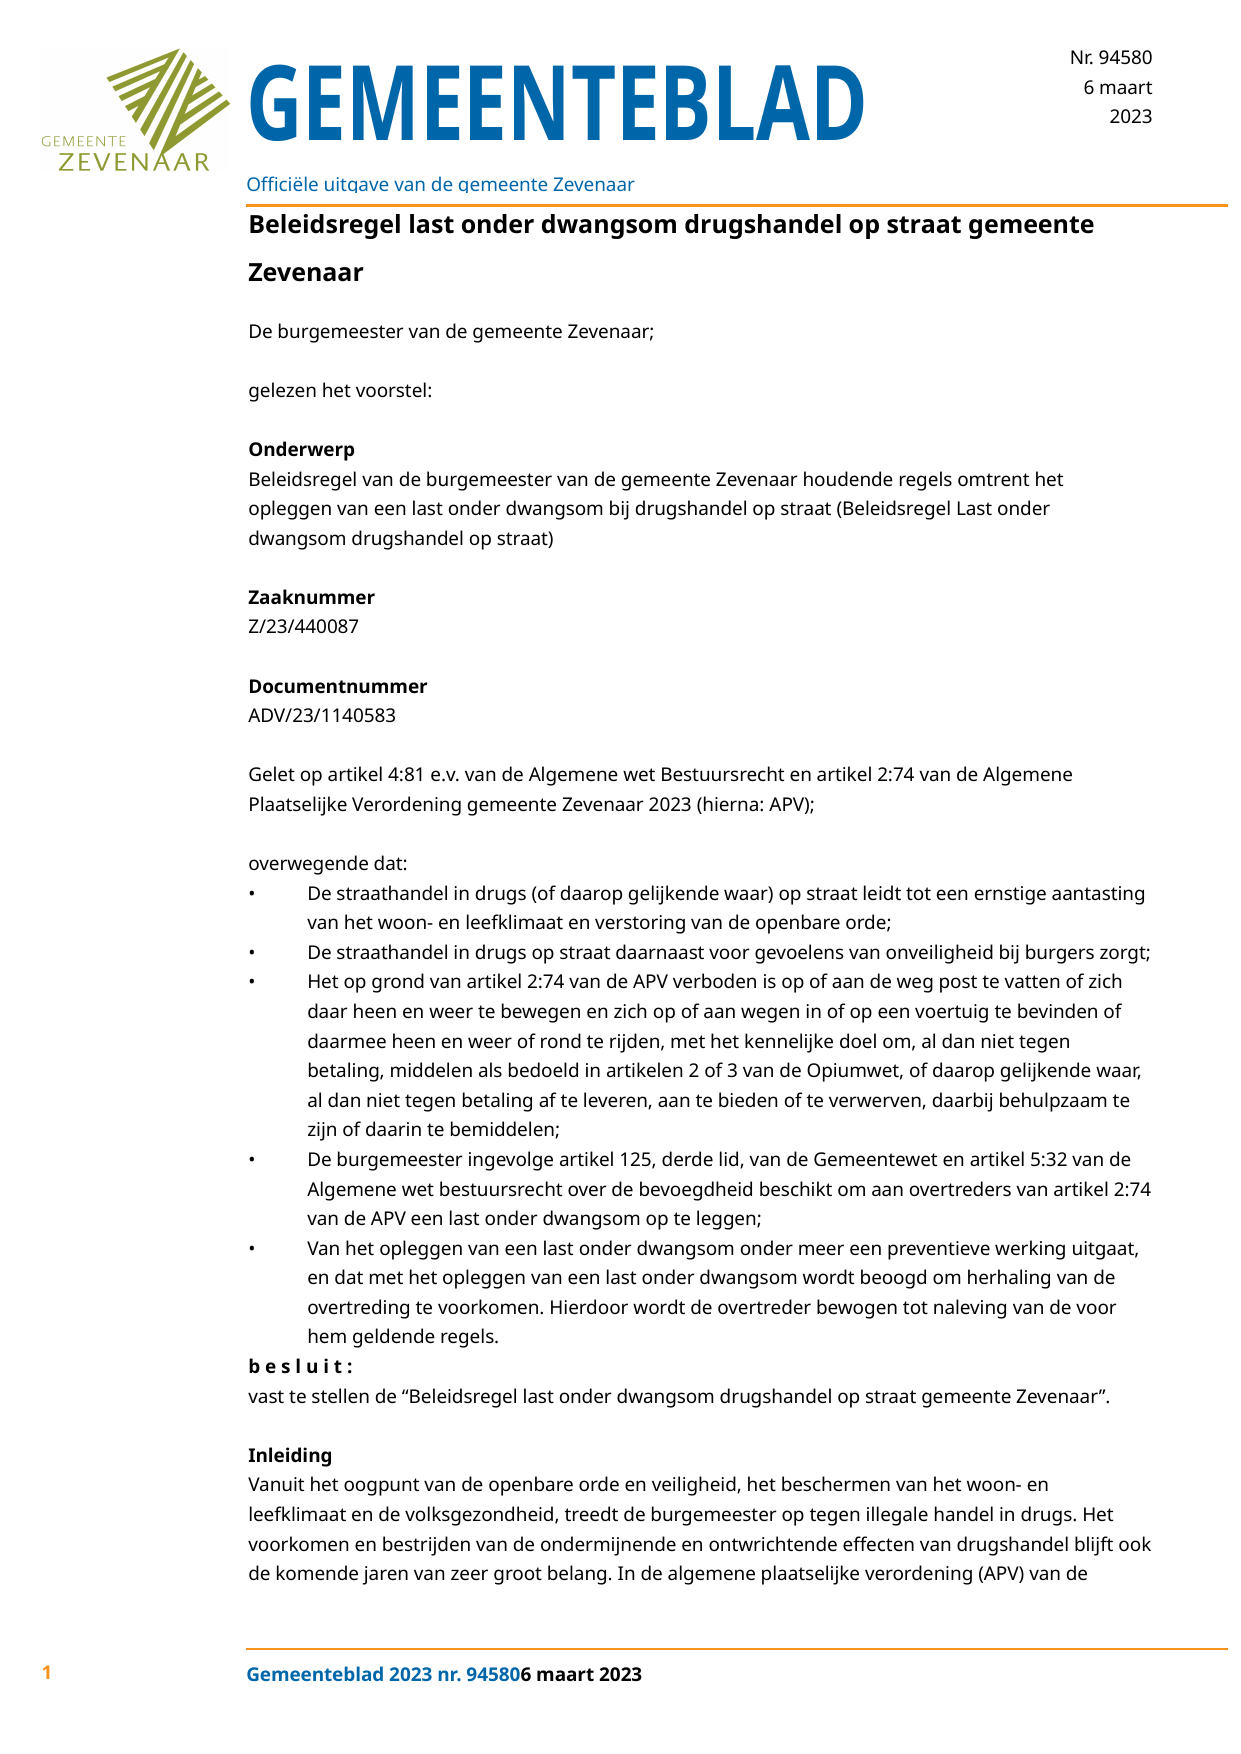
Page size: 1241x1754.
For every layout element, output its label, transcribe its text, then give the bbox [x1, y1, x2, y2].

text Documentnummer [248, 673, 1152, 699]
text De burgemeester van de gemeente Zevenaar; [248, 318, 1152, 344]
text overwegende dat: [248, 850, 1152, 876]
list De straathandel in drugs op straat daarnaast voor gevoelens van onveiligheid bij burgers zorgt; [248, 939, 1152, 965]
text Beleidsregel last onder dwangsom drugshandel op straat gemeente Zevenaar [248, 207, 1152, 288]
list De burgemeester ingevolge artikel 125, derde lid, van de Gemeentewet en artikel 5:32 van de Algemene wet bestuursrecht over de bevoegdheid beschikt om aan overtreders van artikel 2:74 van de APV een last onder dwangsom op te leggen; [248, 1146, 1152, 1231]
list Van het opleggen van een last onder dwangsom onder meer een preventieve werking uitgaat, en dat met het opleggen van een last onder dwangsom wordt beoogd om herhaling van de overtreding te voorkomen. Hierdoor wordt de overtreder bewogen tot naleving van de voor hem geldende regels. [248, 1235, 1152, 1349]
text Zaaknummer [248, 584, 1152, 610]
text vast te stellen de “Beleidsregel last onder dwangsom drugshandel op straat gemeente Zevenaar”. [248, 1383, 1152, 1409]
list Het op grond van artikel 2:74 van de APV verboden is op of aan de weg post te vatten of zich daar heen en weer te bewegen en zich op of aan wegen in of op een voertuig te bevinden of daarmee heen en weer of rond te rijden, met het kennelijke doel om, al dan niet tegen betaling, middelen als bedoeld in artikelen 2 of 3 van de Opiumwet, of daarop gelijkende waar, al dan niet tegen betaling af te leveren, aan te bieden of te verwerven, daarbij behulpzaam te zijn of daarin te bemiddelen; [248, 969, 1152, 1142]
text Beleidsregel van de burgemeester van de gemeente Zevenaar houdende regels omtrent het opleggen van een last onder dwangsom bij drugshandel op straat (Beleidsregel Last onder dwangsom drugshandel op straat) [248, 466, 1152, 551]
text Z/23/440087 [248, 614, 1152, 639]
picture [41, 47, 231, 172]
list De straathandel in drugs (of daarop gelijkende waar) op straat leidt tot een ernstige aantasting van het woon- en leefklimaat en verstoring van de openbare orde; [248, 880, 1152, 935]
text Vanuit het oogpunt van de openbare orde en veiligheid, het beschermen van het woon- en leefklimaat en de volksgezondheid, treedt de burgemeester op tegen illegale handel in drugs. Het voorkomen en bestrijden van de ondermijnende en ontwrichtende effecten van drugshandel blijft ook de komende jaren van zeer groot belang. In de algemene plaatselijke verordening (APV) van de [248, 1472, 1152, 1586]
text Inleiding [248, 1442, 1152, 1468]
text ADV/23/1140583 [248, 702, 1152, 728]
text Onderwerp [248, 436, 1152, 462]
text gelezen het voorstel: [248, 377, 1152, 403]
text b e s l u i t : [248, 1353, 1152, 1379]
text Gelet op artikel 4:81 e.v. van de Algemene wet Bestuursrecht en artikel 2:74 van de Algemene Plaatselijke Verordening gemeente Zevenaar 2023 (hierna: APV); [248, 762, 1152, 817]
